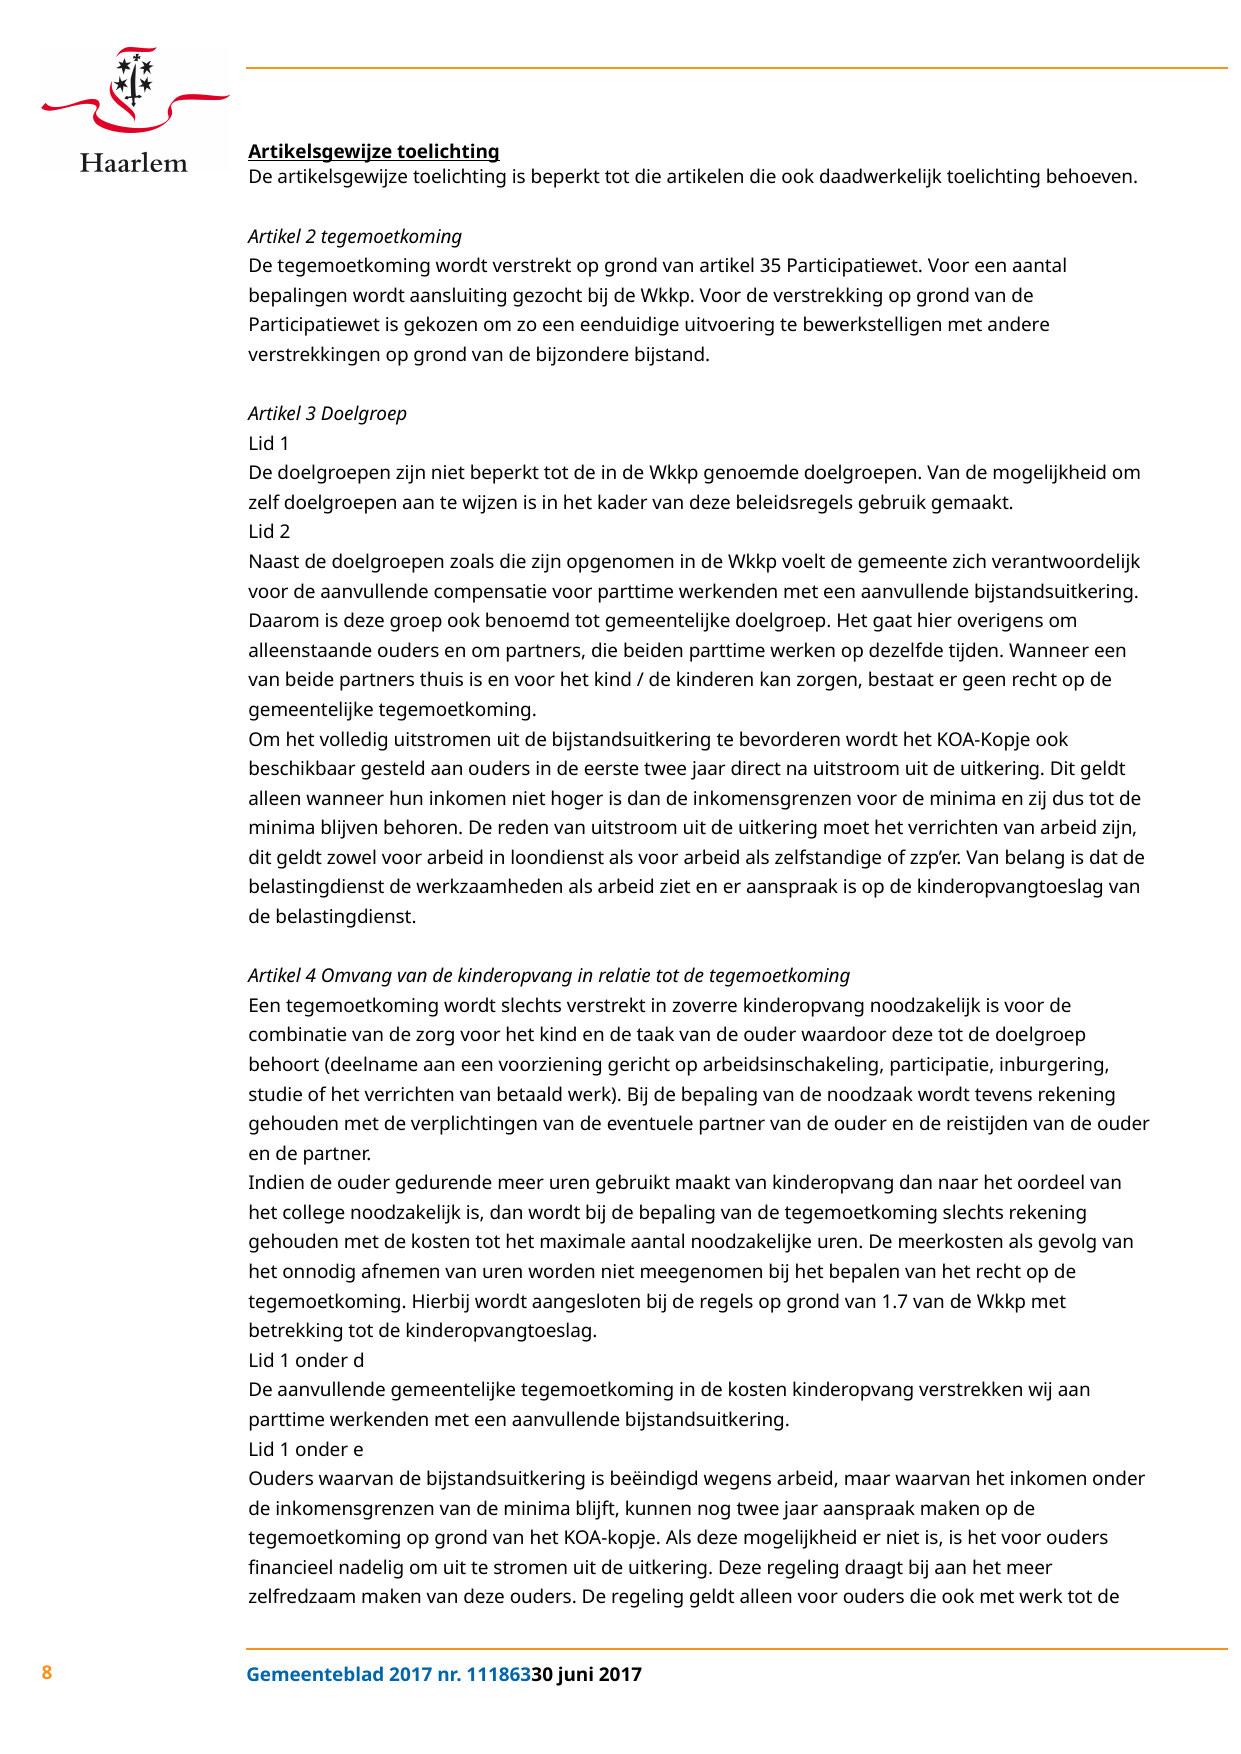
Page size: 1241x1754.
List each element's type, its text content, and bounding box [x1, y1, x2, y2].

text De artikelsgewijze toelichting is beperkt tot die artikelen die ook daadwerkelijk toelichting behoeven. [248, 164, 1152, 189]
text Artikelsgewijze toelichting [248, 138, 1152, 164]
text De doelgroepen zijn niet beperkt tot de in de Wkkp genoemde doelgroepen. Van de mogelijkheid om zelf doelgroepen aan te wijzen is in het kader van deze beleidsregels gebruik gemaakt. [248, 459, 1152, 515]
text Lid 1 [248, 430, 1152, 456]
text Lid 1 onder e [248, 1436, 1152, 1461]
text Artikel 2 tegemoetkoming [248, 223, 1152, 248]
text Om het volledig uitstromen uit de bijstandsuitkering te bevorderen wordt het KOA-Kopje ook beschikbaar gesteld aan ouders in de eerste twee jaar direct na uitstroom uit de uitkering. Dit geldt alleen wanneer hun inkomen niet hoger is dan de inkomensgrenzen voor de minima en zij dus tot de minima blijven behoren. De reden van uitstroom uit de uitkering moet het verrichten van arbeid zijn, dit geldt zowel voor arbeid in loondienst als voor arbeid als zelfstandige of zzp’er. Van belang is dat de belastingdienst de werkzaamheden als arbeid ziet en er aanspraak is op de kinderopvangtoeslag van de belastingdienst. [248, 726, 1152, 929]
text Naast de doelgroepen zoals die zijn opgenomen in de Wkkp voelt de gemeente zich verantwoordelijk voor de aanvullende compensatie voor parttime werkenden met een aanvullende bijstandsuitkering. Daarom is deze groep ook benoemd tot gemeentelijke doelgroep. Het gaat hier overigens om alleenstaande ouders en om partners, die beiden parttime werken op dezelfde tijden. Wanneer een van beide partners thuis is en voor het kind / de kinderen kan zorgen, bestaat er geen recht op de gemeentelijke tegemoetkoming. [248, 548, 1152, 722]
text Artikel 4 Omvang van de kinderopvang in relatie tot de tegemoetkoming [248, 962, 1152, 988]
text De aanvullende gemeentelijke tegemoetkoming in de kosten kinderopvang verstrekken wij aan parttime werkenden met een aanvullende bijstandsuitkering. [248, 1377, 1152, 1432]
text Lid 2 [248, 519, 1152, 544]
text Artikel 3 Doelgroep [248, 400, 1152, 426]
text Ouders waarvan de bijstandsuitkering is beëindigd wegens arbeid, maar waarvan het inkomen onder de inkomensgrenzen van de minima blijft, kunnen nog twee jaar aanspraak maken op de tegemoetkoming op grond van het KOA-kopje. Als deze mogelijkheid er niet is, is het voor ouders financieel nadelig om uit te stromen uit de uitkering. Deze regeling draagt bij aan het meer zelfredzaam maken van deze ouders. De regeling geldt alleen voor ouders die ook met werk tot de [248, 1465, 1152, 1609]
text Een tegemoetkoming wordt slechts verstrekt in zoverre kinderopvang noodzakelijk is voor de combinatie van de zorg voor het kind en de taak van de ouder waardoor deze tot de doelgroep behoort (deelname aan een voorziening gericht op arbeidsinschakeling, participatie, inburgering, studie of het verrichten van betaald werk). Bij de bepaling van de noodzaak wordt tevens rekening gehouden met de verplichtingen van de eventuele partner van de ouder en de reistijden van de ouder en de partner. [248, 992, 1152, 1166]
picture [41, 47, 231, 172]
text Indien de ouder gedurende meer uren gebruikt maakt van kinderopvang dan naar het oordeel van het college noodzakelijk is, dan wordt bij de bepaling van de tegemoetkoming slechts rekening gehouden met de kosten tot het maximale aantal noodzakelijke uren. De meerkosten als gevolg van het onnodig afnemen van uren worden niet meegenomen bij het bepalen van het recht op de tegemoetkoming. Hierbij wordt aangesloten bij de regels op grond van 1.7 van de Wkkp met betrekking tot de kinderopvangtoeslag. [248, 1169, 1152, 1343]
text De tegemoetkoming wordt verstrekt op grond van artikel 35 Participatiewet. Voor een aantal bepalingen wordt aansluiting gezocht bij de Wkkp. Voor de verstrekking op grond van de Participatiewet is gekozen om zo een eenduidige uitvoering te bewerkstelligen met andere verstrekkingen op grond van de bijzondere bijstand. [248, 252, 1152, 367]
text Lid 1 onder d [248, 1347, 1152, 1373]
